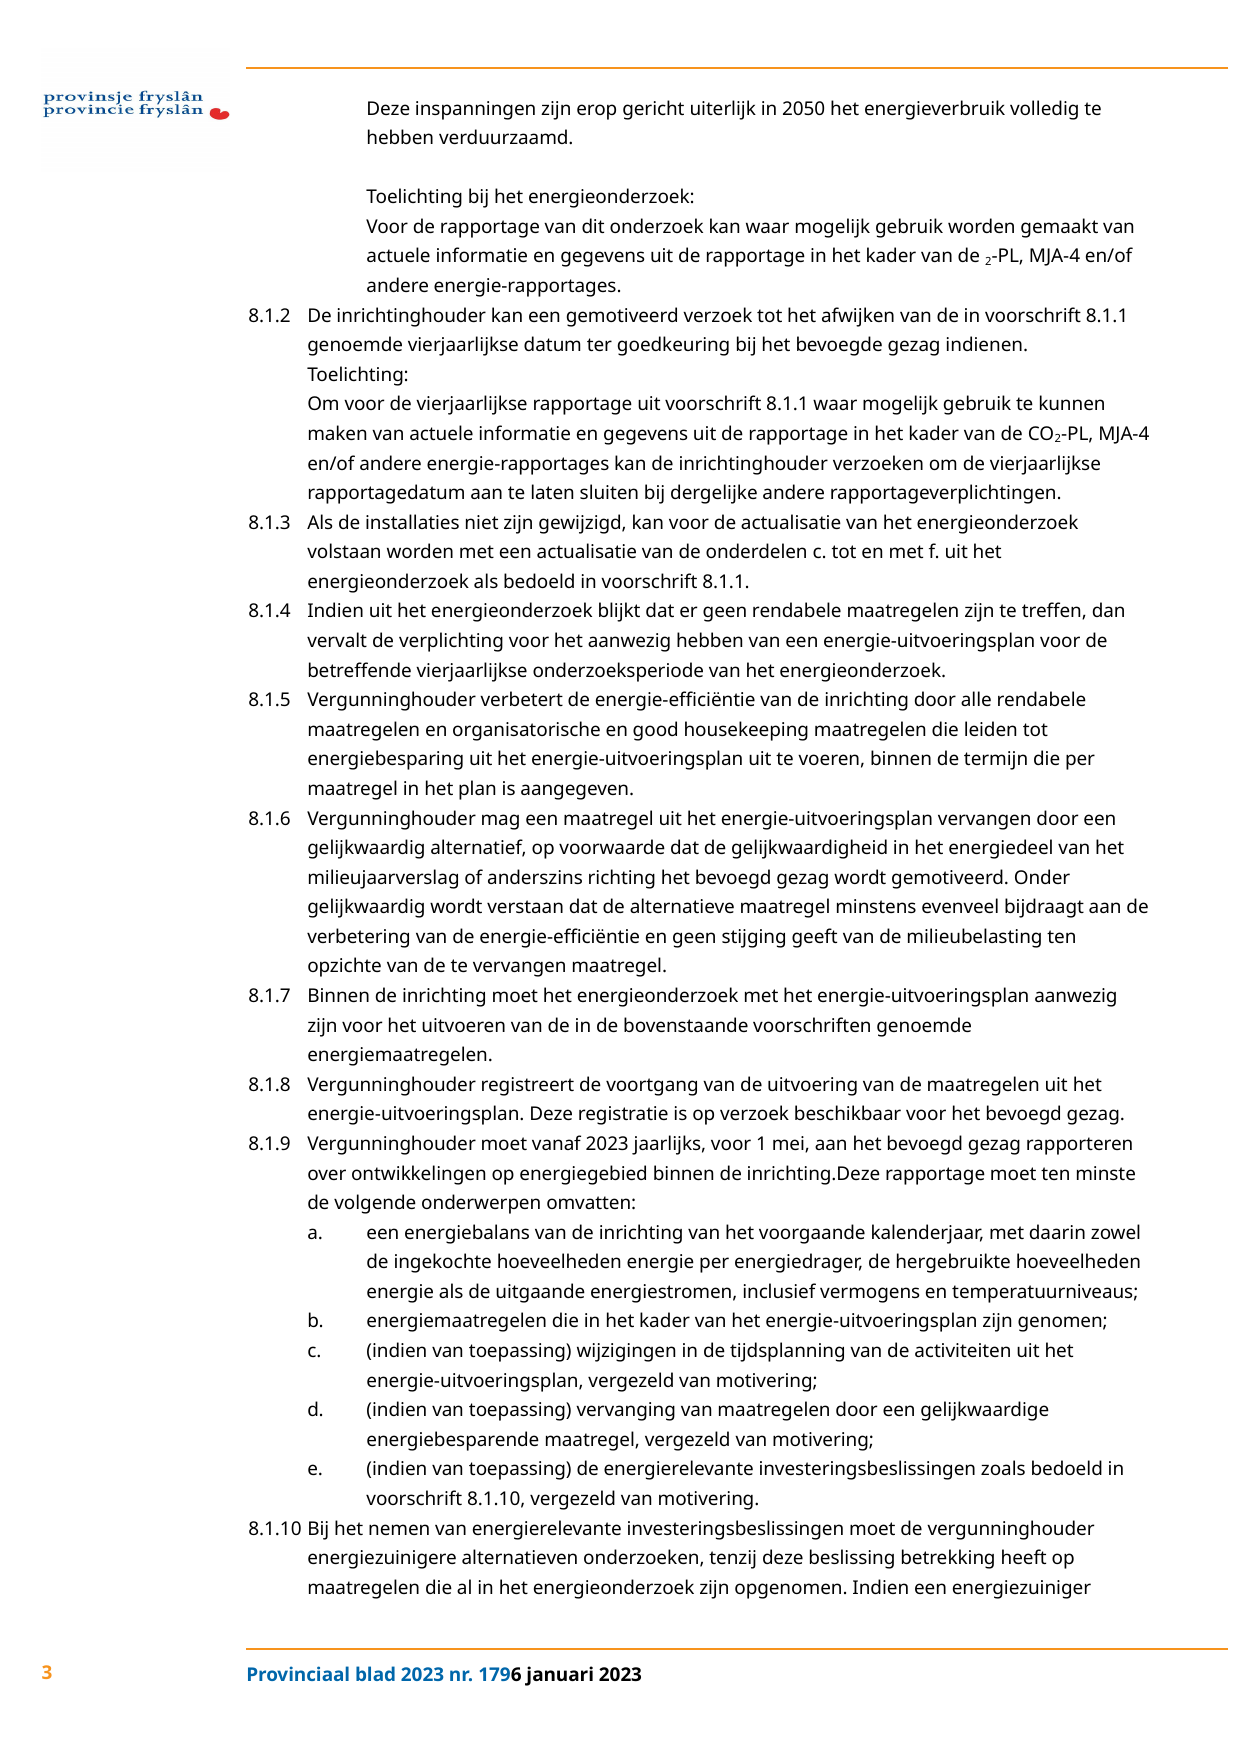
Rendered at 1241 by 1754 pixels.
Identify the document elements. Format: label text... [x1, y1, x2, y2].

list een energiebalans van de inrichting van het voorgaande kalenderjaar, met daarin zowel de ingekochte hoeveelheden energie per energiedrager, de hergebruikte hoeveelheden energie als de uitgaande energiestromen, inclusief vermogens en temperatuurniveaus; [307, 1219, 1152, 1304]
list Voor de rapportage van dit onderzoek kan waar mogelijk gebruik worden gemaakt van actuele informatie en gegevens uit de rapportage in het kader van de 2-PL, MJA-4 en/of andere energie-rapportages. [307, 213, 1152, 298]
list Als de installaties niet zijn gewijzigd, kan voor de actualisatie van het energieonderzoek volstaan worden met een actualisatie van de onderdelen c. tot en met f. uit het energieonderzoek als bedoeld in voorschrift 8.1.1. [248, 509, 1152, 594]
list Vergunninghouder registreert de voortgang van de uitvoering van de maatregelen uit het energie-uitvoeringsplan. Deze registratie is op verzoek beschikbaar voor het bevoegd gezag. [248, 1071, 1152, 1126]
picture [41, 47, 231, 172]
list Vergunninghouder verbetert de energie-efficiëntie van de inrichting door alle rendabele maatregelen en organisatorische en good housekeeping maatregelen die leiden tot energiebesparing uit het energie-uitvoeringsplan uit te voeren, binnen de termijn die per maatregel in het plan is aangegeven. [248, 686, 1152, 801]
list energiemaatregelen die in het kader van het energie-uitvoeringsplan zijn genomen; [307, 1308, 1152, 1333]
list Vergunninghouder mag een maatregel uit het energie-uitvoeringsplan vervangen door een gelijkwaardig alternatief, op voorwaarde dat de gelijkwaardigheid in het energiedeel van het milieujaarverslag of anderszins richting het bevoegd gezag wordt gemotiveerd. Onder gelijkwaardig wordt verstaan dat de alternatieve maatregel minstens evenveel bijdraagt aan de verbetering van de energie-efficiëntie en geen stijging geeft van de milieubelasting ten opzichte van de te vervangen maatregel. [248, 805, 1152, 978]
list (indien van toepassing) wijzigingen in de tijdsplanning van de activiteiten uit het energie-uitvoeringsplan, vergezeld van motivering; [307, 1337, 1152, 1393]
list Indien uit het energieonderzoek blijkt dat er geen rendabele maatregelen zijn te treffen, dan vervalt de verplichting voor het aanwezig hebben van een energie-uitvoeringsplan voor de betreffende vierjaarlijkse onderzoeksperiode van het energieonderzoek. [248, 598, 1152, 683]
list Binnen de inrichting moet het energieonderzoek met het energie-uitvoeringsplan aanwezig zijn voor het uitvoeren van de in de bovenstaande voorschriften genoemde energiemaatregelen. [248, 982, 1152, 1067]
list Bij het nemen van energierelevante investeringsbeslissingen moet de vergunninghouder energiezuinigere alternatieven onderzoeken, tenzij deze beslissing betrekking heeft op maatregelen die al in het energieonderzoek zijn opgenomen. Indien een energiezuiniger [248, 1515, 1152, 1600]
list (indien van toepassing) vervanging van maatregelen door een gelijkwaardige energiebesparende maatregel, vergezeld van motivering; [307, 1396, 1152, 1452]
list Vergunninghouder moet vanaf 2023 jaarlijks, voor 1 mei, aan het bevoegd gezag rapporteren over ontwikkelingen op energiegebied binnen de inrichting.Deze rapportage moet ten minste de volgende onderwerpen omvatten: [248, 1130, 1152, 1215]
list Toelichting bij het energieonderzoek: [307, 183, 1152, 209]
list (indien van toepassing) de energierelevante investeringsbeslissingen zoals bedoeld in voorschrift 8.1.10, vergezeld van motivering. [307, 1456, 1152, 1511]
list Om voor de vierjaarlijkse rapportage uit voorschrift 8.1.1 waar mogelijk gebruik te kunnen maken van actuele informatie en gegevens uit de rapportage in het kader van de CO2-PL, MJA-4 en/of andere energie-rapportages kan de inrichtinghouder verzoeken om de vierjaarlijkse rapportagedatum aan te laten sluiten bij dergelijke andere rapportageverplichtingen. [248, 391, 1152, 505]
list Deze inspanningen zijn erop gericht uiterlijk in 2050 het energieverbruik volledig te hebben verduurzaamd. [307, 95, 1152, 150]
list De inrichtinghouder kan een gemotiveerd verzoek tot het afwijken van de in voorschrift 8.1.1 genoemde vierjaarlijkse datum ter goedkeuring bij het bevoegde gezag indienen. [248, 302, 1152, 357]
list Toelichting: [248, 361, 1152, 387]
